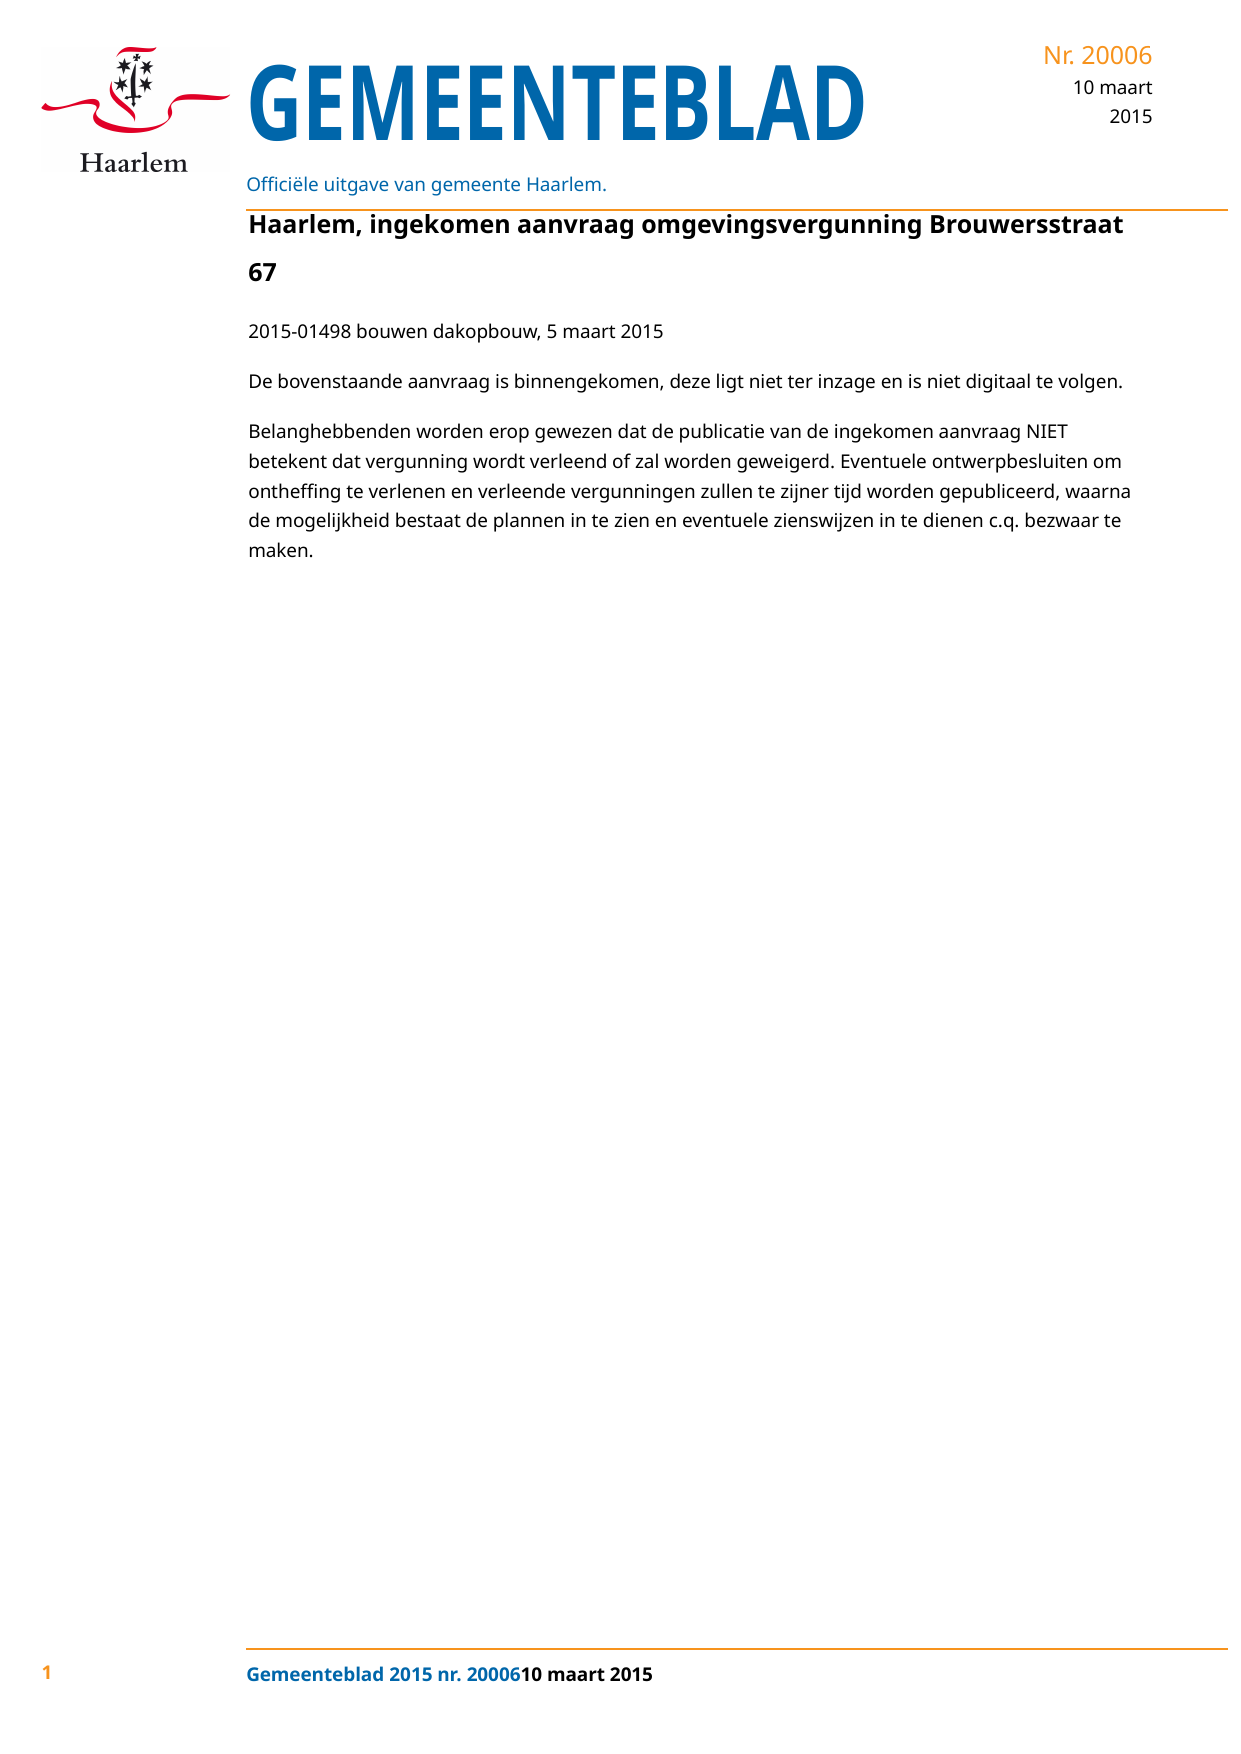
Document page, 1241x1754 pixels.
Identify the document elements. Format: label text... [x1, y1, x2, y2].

text Haarlem, ingekomen aanvraag omgevingsvergunning Brouwersstraat 67 [248, 211, 1152, 288]
text 2015-01498 bouwen dakopbouw, 5 maart 2015 [248, 318, 1152, 344]
picture [41, 47, 231, 172]
text Belanghebbenden worden erop gewezen dat de publicatie van de ingekomen aanvraag NIET betekent dat vergunning wordt verleend of zal worden geweigerd. Eventuele ontwerpbesluiten om ontheffing te verlenen en verleende vergunningen zullen te zijner tijd worden gepubliceerd, waarna de mogelijkheid bestaat de plannen in te zien en eventuele zienswijzen in te dienen c.q. bezwaar te maken. [248, 419, 1152, 563]
text De bovenstaande aanvraag is binnengekomen, deze ligt niet ter inzage en is niet digitaal te volgen. [248, 368, 1152, 394]
